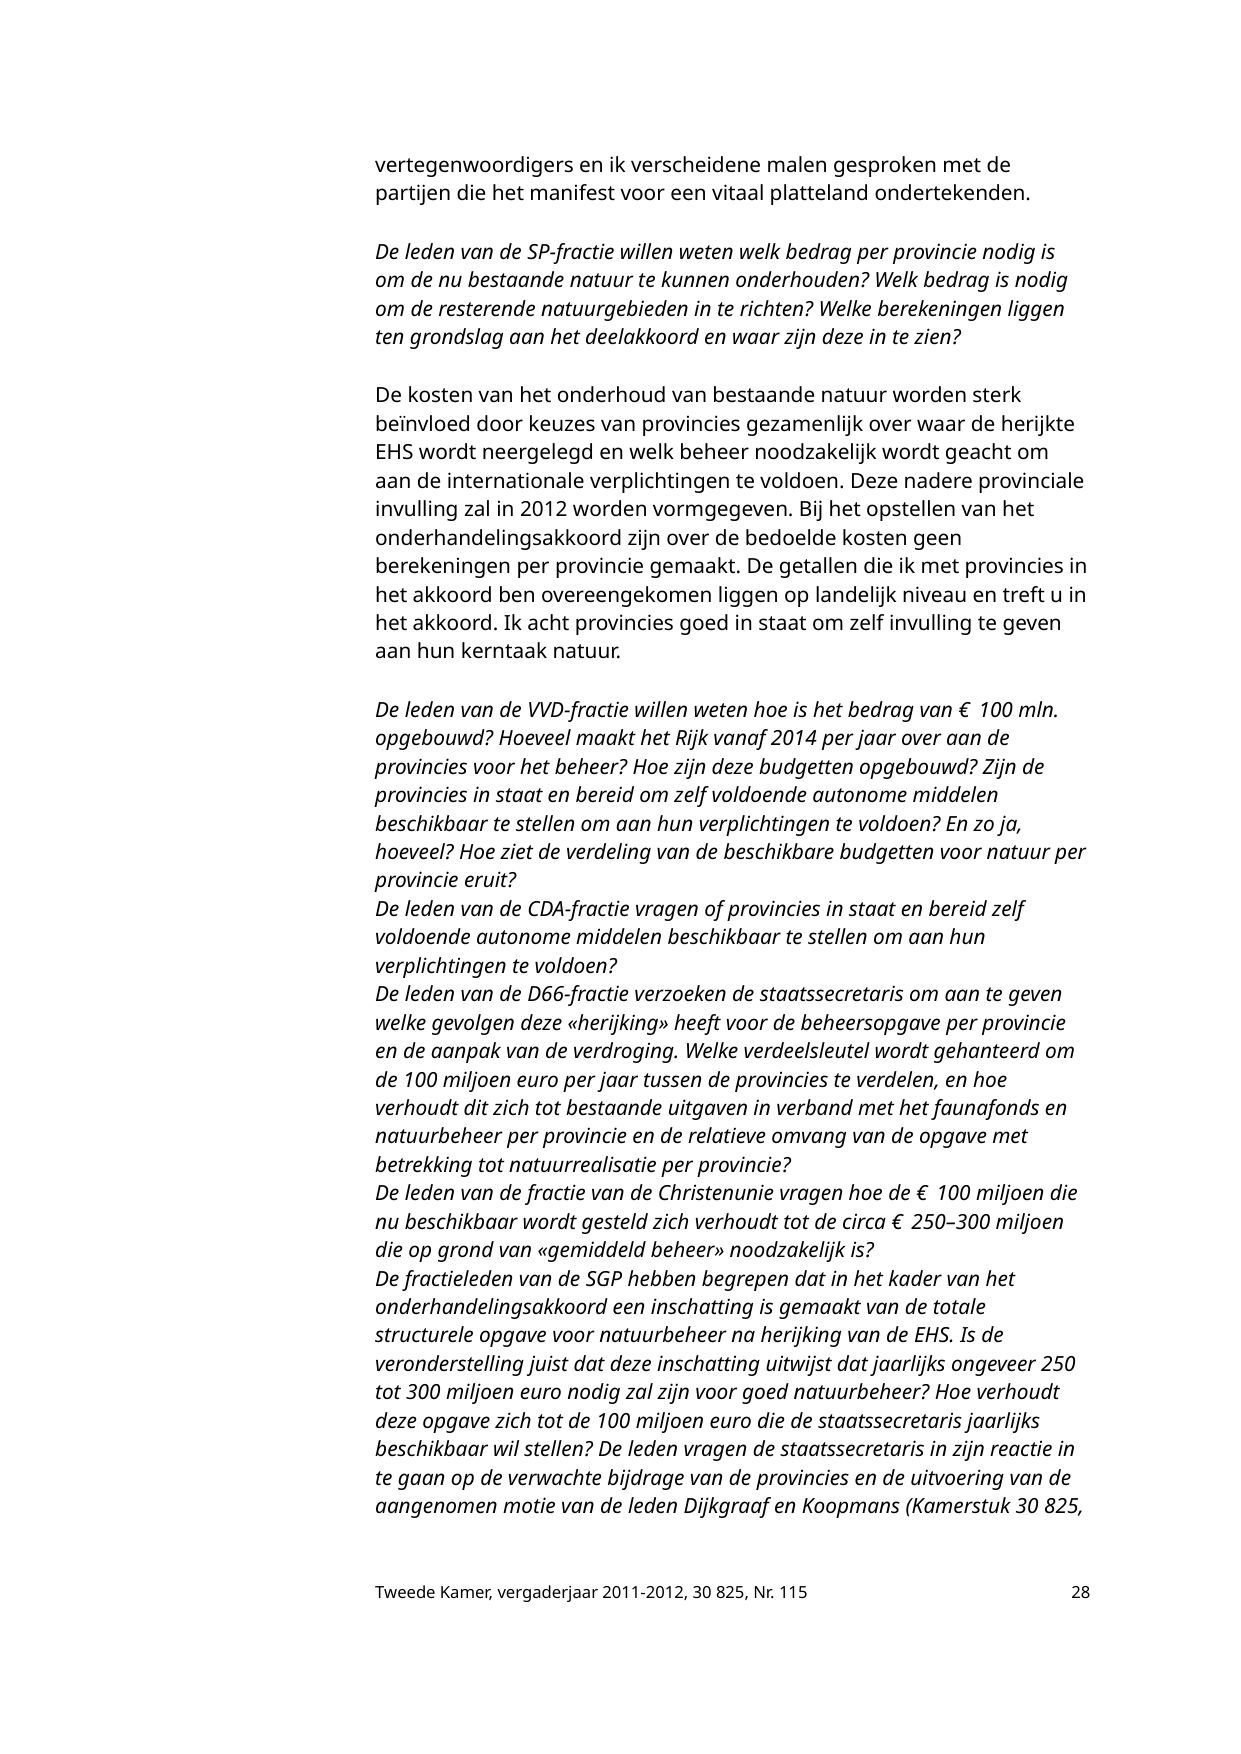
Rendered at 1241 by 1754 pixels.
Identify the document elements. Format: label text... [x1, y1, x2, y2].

text De leden van de SP-fractie willen weten welk bedrag per provincie nodig is om de nu bestaande natuur te kunnen onderhouden? Welk bedrag is nodig om de resterende natuurgebieden in te richten? Welke berekeningen liggen ten grondslag aan het deelakkoord en waar zijn deze in te zien? [375, 237, 1090, 351]
text De leden van de D66-fractie verzoeken de staatssecretaris om aan te geven welke gevolgen deze «herijking» heeft voor de beheersopgave per provincie en de aanpak van de verdroging. Welke verdeelsleutel wordt gehanteerd om de 100 miljoen euro per jaar tussen de provincies te verdelen, en hoe verhoudt dit zich tot bestaande uitgaven in verband met het faunafonds en natuurbeheer per provincie en de relatieve omvang van de opgave met betrekking tot natuurrealisatie per provincie? [375, 979, 1090, 1178]
text De leden van de fractie van de Christenunie vragen hoe de € 100 miljoen die nu beschikbaar wordt gesteld zich verhoudt tot de circa € 250–300 miljoen die op grond van «gemiddeld beheer» noodzakelijk is? [375, 1178, 1090, 1264]
text vertegenwoordigers en ik verscheidene malen gesproken met de partijen die het manifest voor een vitaal platteland ondertekenden. [375, 150, 1090, 207]
text De leden van de CDA-fractie vragen of provincies in staat en bereid zelf voldoende autonome middelen beschikbaar te stellen om aan hun verplichtingen te voldoen? [375, 894, 1090, 979]
text De fractieleden van de SGP hebben begrepen dat in het kader van het onderhandelingsakkoord een inschatting is gemaakt van de totale structurele opgave voor natuurbeheer na herijking van de EHS. Is de veronderstelling juist dat deze inschatting uitwijst dat jaarlijks ongeveer 250 tot 300 miljoen euro nodig zal zijn voor goed natuurbeheer? Hoe verhoudt deze opgave zich tot de 100 miljoen euro die de staatssecretaris jaarlijks beschikbaar wil stellen? De leden vragen de staatssecretaris in zijn reactie in te gaan op de verwachte bijdrage van de provincies en de uitvoering van de aangenomen motie van de leden Dijkgraaf en Koopmans (Kamerstuk 30 825, [375, 1264, 1090, 1520]
text De leden van de VVD-fractie willen weten hoe is het bedrag van € 100 mln. opgebouwd? Hoeveel maakt het Rijk vanaf 2014 per jaar over aan de provincies voor het beheer? Hoe zijn deze budgetten opgebouwd? Zijn de provincies in staat en bereid om zelf voldoende autonome middelen beschikbaar te stellen om aan hun verplichtingen te voldoen? En zo ja, hoeveel? Hoe ziet de verdeling van de beschikbare budgetten voor natuur per provincie eruit? [375, 695, 1090, 894]
text De kosten van het onderhoud van bestaande natuur worden sterk beïnvloed door keuzes van provincies gezamenlijk over waar de herijkte EHS wordt neergelegd en welk beheer noodzakelijk wordt geacht om aan de internationale verplichtingen te voldoen. Deze nadere provinciale invulling zal in 2012 worden vormgegeven. Bij het opstellen van het onderhandelingsakkoord zijn over de bedoelde kosten geen berekeningen per provincie gemaakt. De getallen die ik met provincies in het akkoord ben overeengekomen liggen op landelijk niveau en treft u in het akkoord. Ik acht provincies goed in staat om zelf invulling te geven aan hun kerntaak natuur. [375, 381, 1090, 665]
